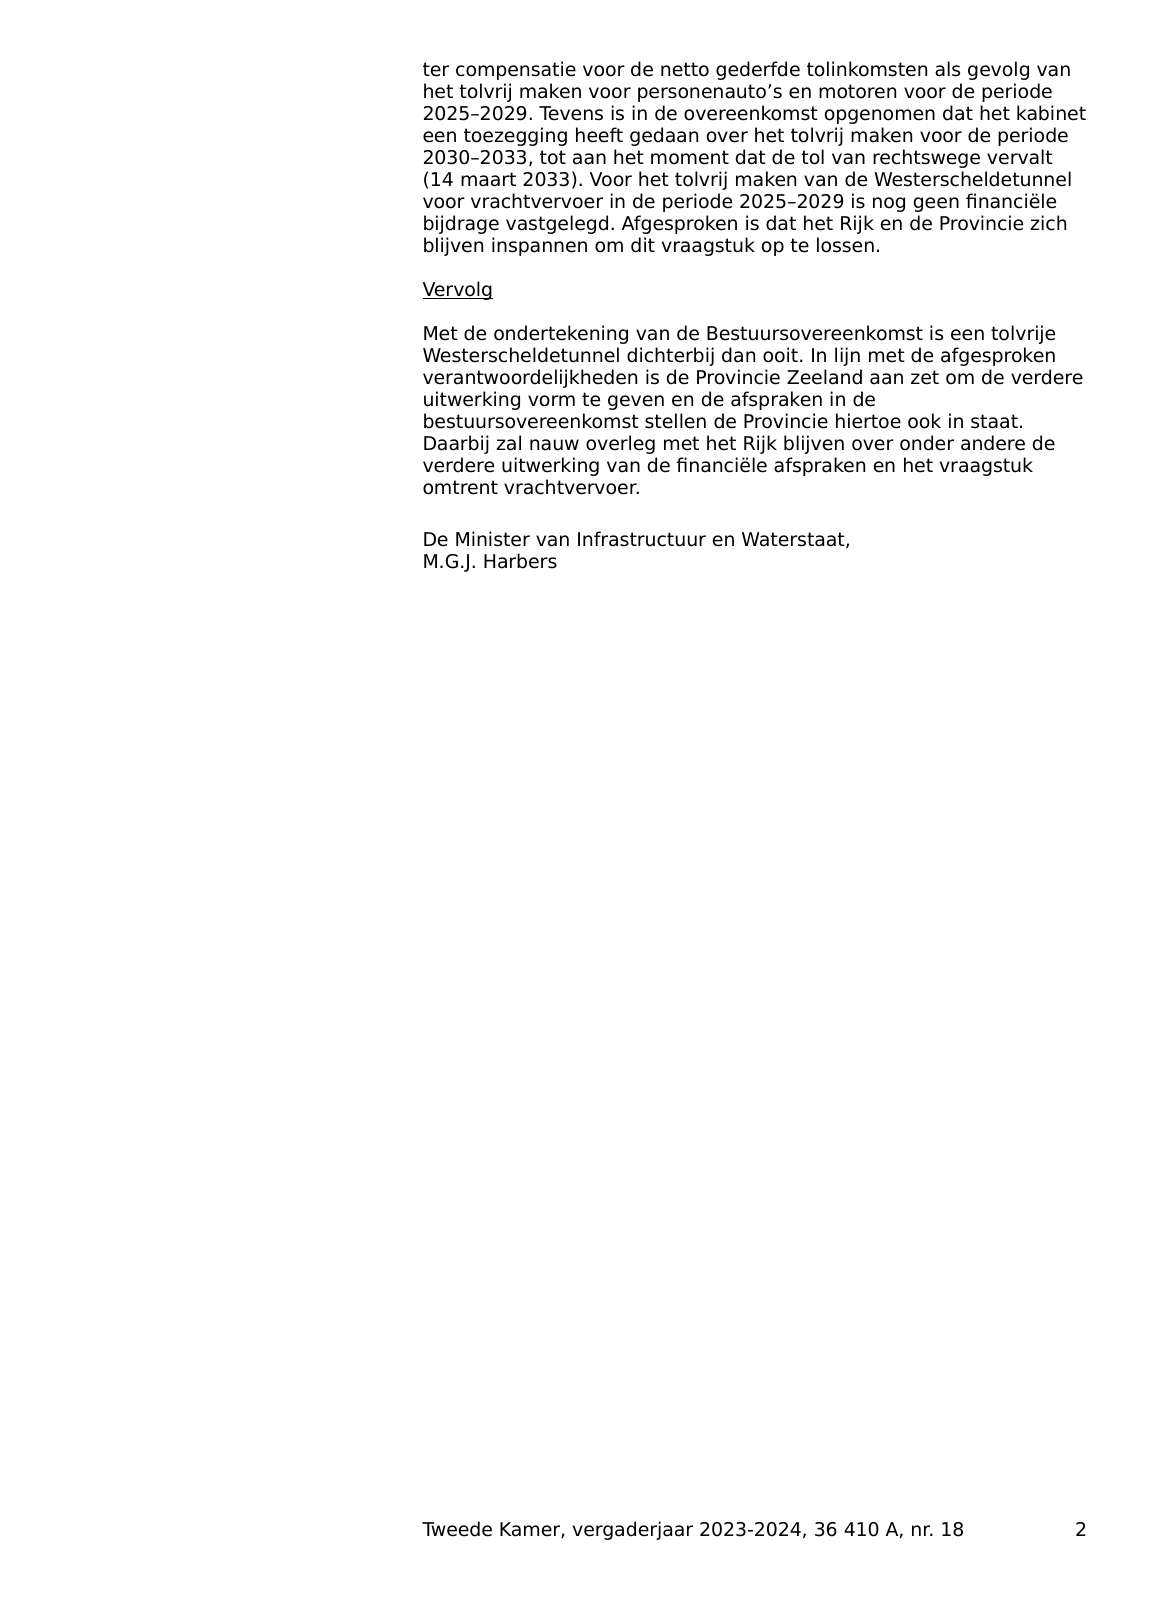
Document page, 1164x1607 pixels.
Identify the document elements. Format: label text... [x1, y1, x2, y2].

text De Minister van Infrastructuur en Waterstaat, M.G.J. Harbers [422, 529, 1087, 573]
text Met de ondertekening van de Bestuursovereenkomst is een tolvrije Westerscheldetunnel dichterbij dan ooit. In lijn met de afgesproken verantwoordelijkheden is de Provincie Zeeland aan zet om de verdere uitwerking vorm te geven en de afspraken in de bestuursovereenkomst stellen de Provincie hiertoe ook in staat. Daarbij zal nauw overleg met het Rijk blijven over onder andere de verdere uitwerking van de financiële afspraken en het vraagstuk omtrent vrachtvervoer. [422, 323, 1087, 499]
subtitle Vervolg [422, 279, 1087, 301]
text ter compensatie voor de netto gederfde tolinkomsten als gevolg van het tolvrij maken voor personenauto’s en motoren voor de periode 2025–2029. Tevens is in de overeenkomst opgenomen dat het kabinet een toezegging heeft gedaan over het tolvrij maken voor de periode 2030–2033, tot aan het moment dat de tol van rechtswege vervalt (14 maart 2033). Voor het tolvrij maken van de Westerscheldetunnel voor vrachtvervoer in de periode 2025–2029 is nog geen financiële bijdrage vastgelegd. Afgesproken is dat het Rijk en de Provincie zich blijven inspannen om dit vraagstuk op te lossen. [422, 59, 1087, 257]
